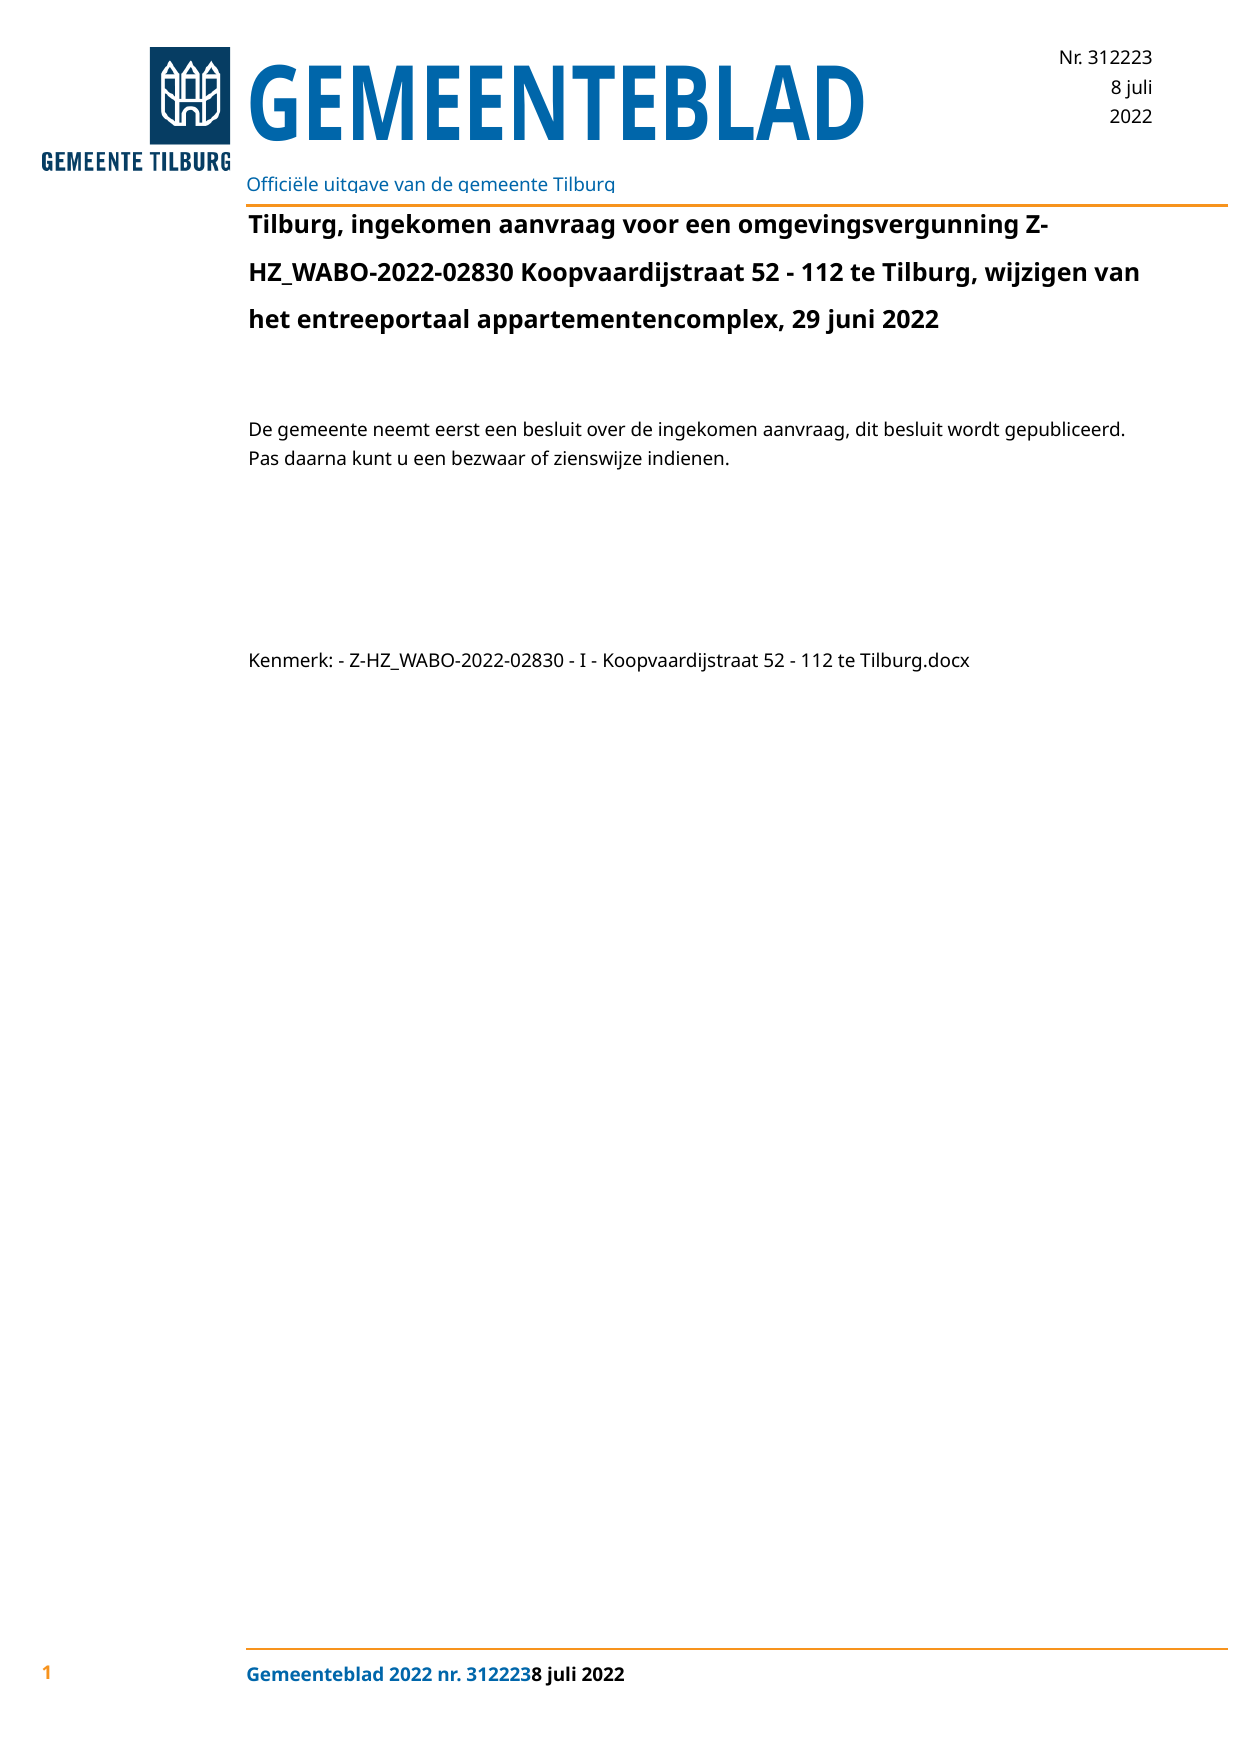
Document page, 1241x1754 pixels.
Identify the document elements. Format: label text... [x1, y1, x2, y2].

picture [41, 47, 231, 172]
text Kenmerk: - Z-HZ_WABO-2022-02830 - I - Koopvaardijstraat 52 - 112 te Tilburg.docx [248, 647, 1152, 673]
text De gemeente neemt eerst een besluit over de ingekomen aanvraag, dit besluit wordt gepubliceerd. Pas daarna kunt u een bezwaar of zienswijze indienen. [248, 416, 1152, 471]
text Tilburg, ingekomen aanvraag voor een omgevingsvergunning Z-HZ_WABO-2022-02830 Koopvaardijstraat 52 - 112 te Tilburg, wijzigen van het entreeportaal appartementencomplex, 29 juni 2022 [248, 207, 1152, 336]
